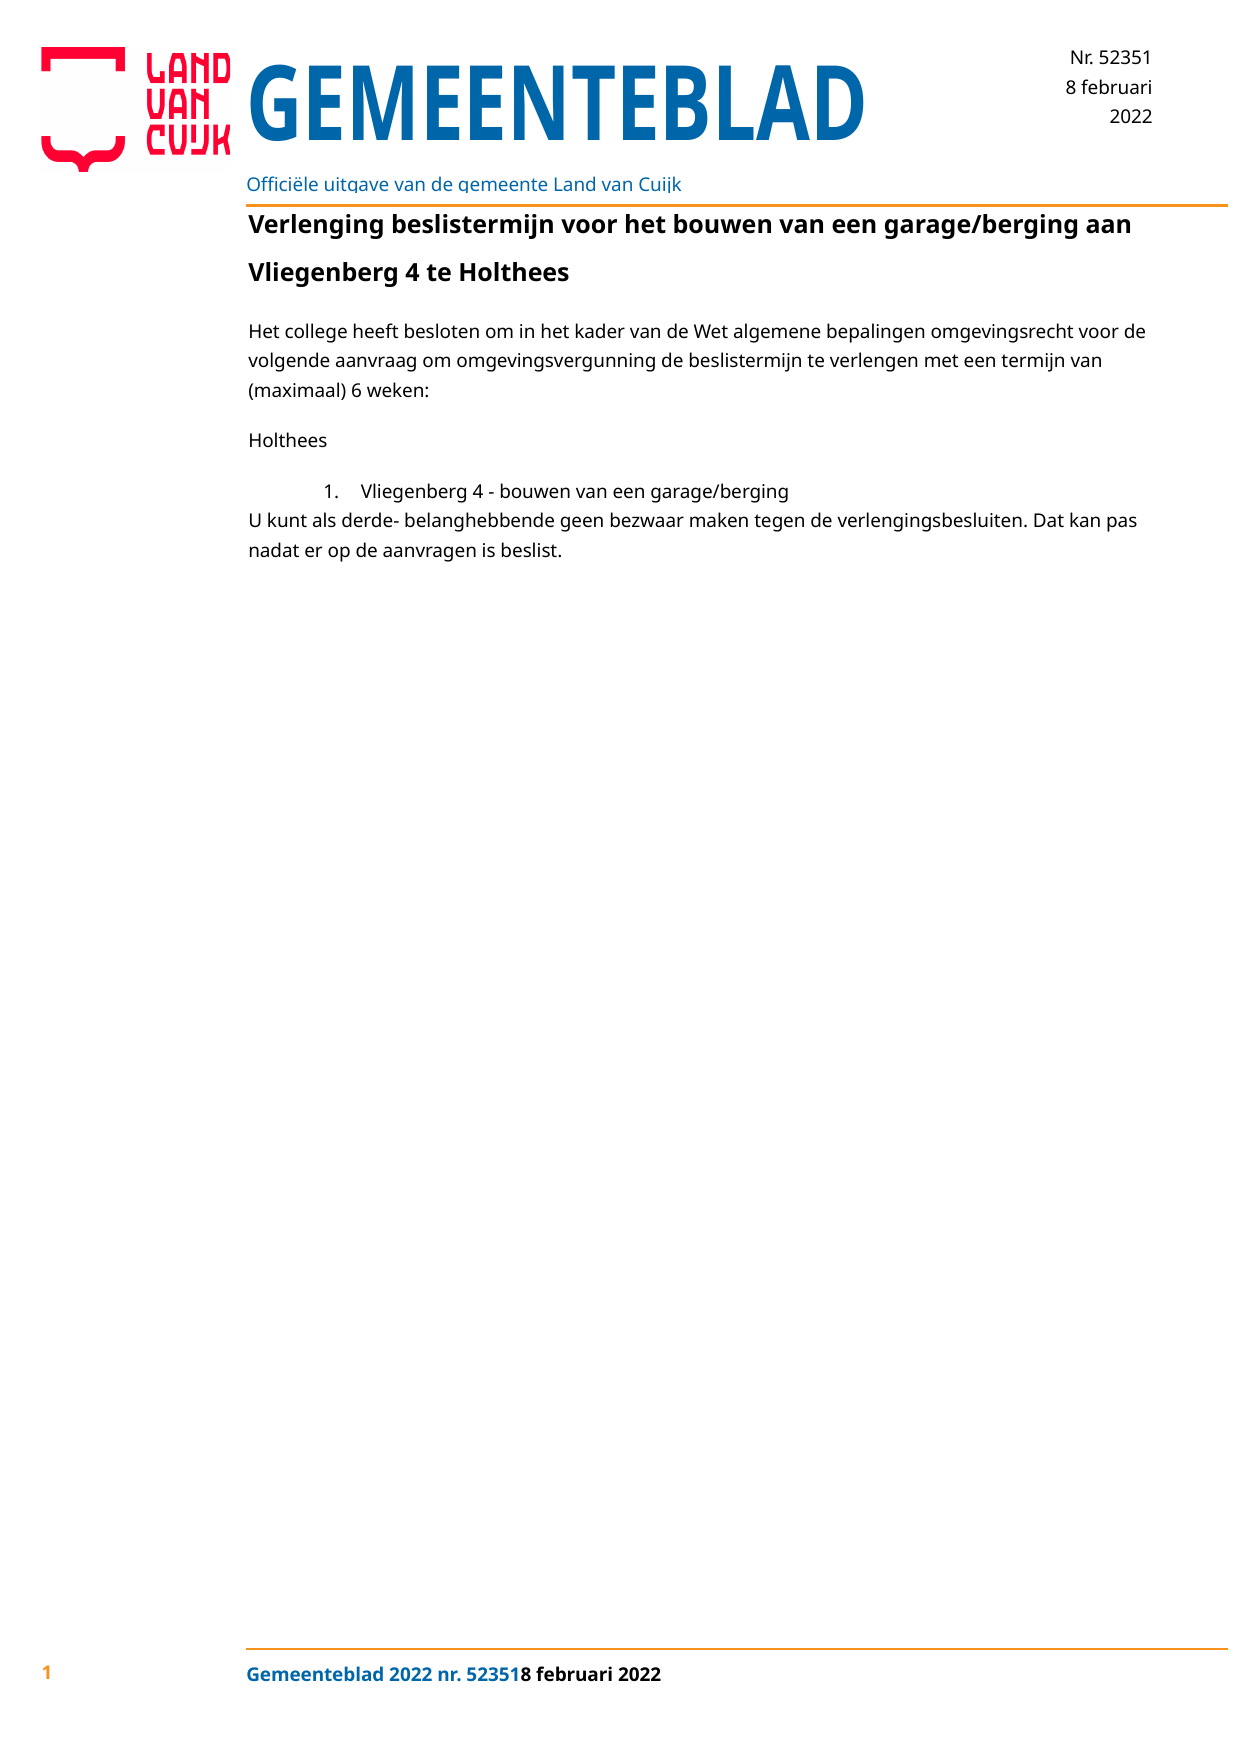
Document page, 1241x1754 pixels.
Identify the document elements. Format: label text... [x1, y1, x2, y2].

text Verlenging beslistermijn voor het bouwen van een garage/berging aan Vliegenberg 4 te Holthees [248, 207, 1152, 288]
list Vliegenberg 4 - bouwen van een garage/berging [323, 478, 1152, 504]
text Het college heeft besloten om in het kader van de Wet algemene bepalingen omgevingsrecht voor de volgende aanvraag om omgevingsvergunning de beslistermijn te verlengen met een termijn van (maximaal) 6 weken: [248, 318, 1152, 403]
text Holthees [248, 427, 1152, 453]
text U kunt als derde- belanghebbende geen bezwaar maken tegen de verlengingsbesluiten. Dat kan pas nadat er op de aanvragen is beslist. [248, 507, 1152, 563]
picture [41, 47, 231, 172]
